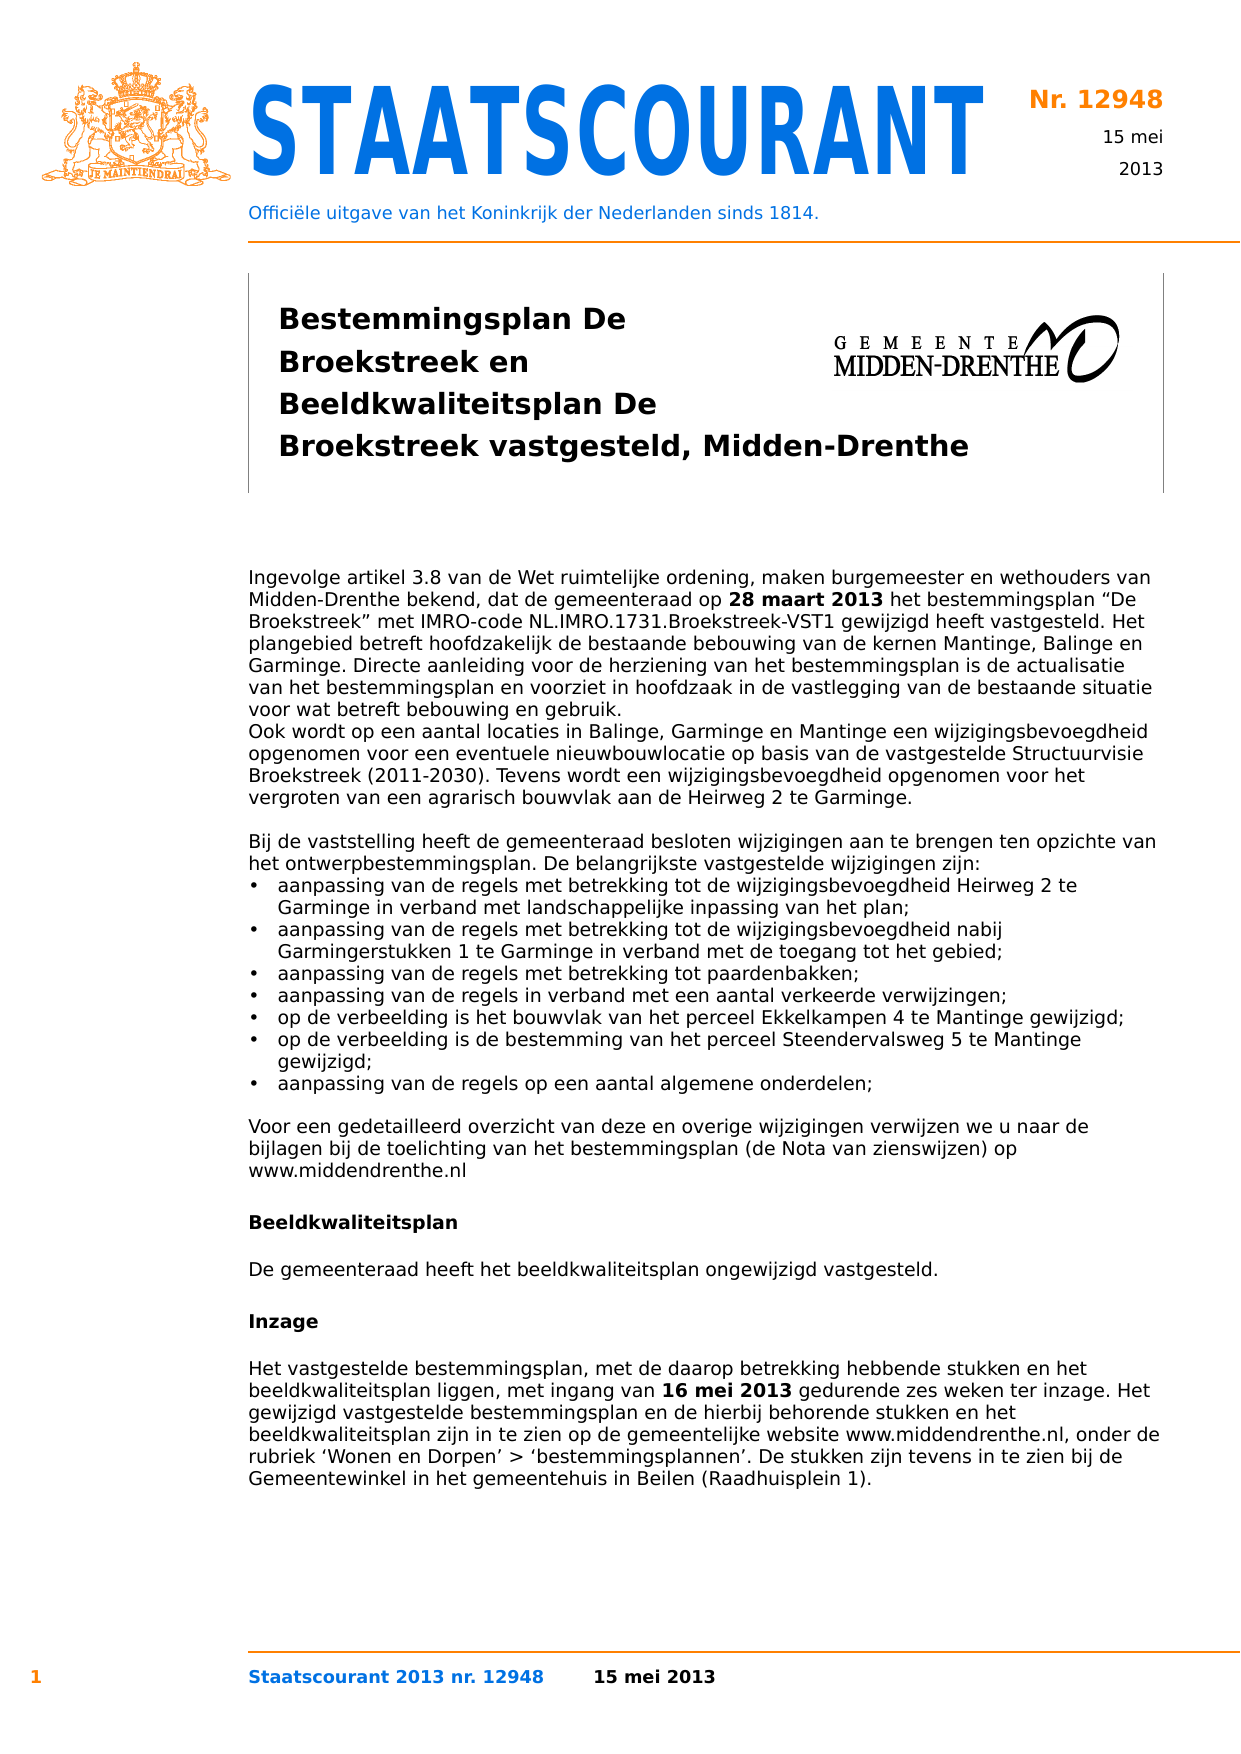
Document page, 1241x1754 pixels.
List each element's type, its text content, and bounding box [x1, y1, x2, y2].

table_header [25, 62, 248, 241]
text • aanpassing van de regels met betrekking tot de wijzigingsbevoegdheid Heirweg 2 te Garminge in verband met landschappelijke inpassing van het plan; [248, 875, 1163, 919]
text • aanpassing van de regels in verband met een aantal verkeerde verwijzingen; [248, 984, 1163, 1007]
text • op de verbeelding is de bestemming van het perceel Steendervalsweg 5 te Mantinge gewijzigd; [248, 1028, 1163, 1072]
text Ingevolge artikel 3.8 van de Wet ruimtelijke ordening, maken burgemeester en wethouders van Midden-Drenthe bekend, dat de gemeenteraad op 28 maart 2013 het bestemmingsplan “De Broekstreek” met IMRO-code NL.IMRO.1731.Broekstreek-VST1 gewijzigd heeft vastgesteld. Het plangebied betreft hoofdzakelijk de bestaande bebouwing van de kernen Mantinge, Balinge en Garminge. Directe aanleiding voor de herziening van het bestemmingsplan is de actualisatie van het bestemmingsplan en voorziet in hoofdzaak in de vastlegging van de bestaande situatie voor wat betreft bebouwing en gebruik. [248, 567, 1163, 721]
table_cell Officiële uitgave van het Koninkrijk der Nederlanden sinds 1814. [248, 203, 1240, 241]
text Het vastgestelde bestemmingsplan, met de daarop betrekking hebbende stukken en het beeldkwaliteitsplan liggen, met ingang van 16 mei 2013 gedurende zes weken ter inzage. Het gewijzigd vastgestelde bestemmingsplan en de hierbij behorende stukken en het beeldkwaliteitsplan zijn in te zien op de gemeentelijke website www.middendrenthe.nl, onder de rubriek ‘Wonen en Dorpen’ > ‘bestemmingsplannen’. De stukken zijn tevens in te zien bij de Gemeentewinkel in het gemeentehuis in Beilen (Raadhuisplein 1). [248, 1358, 1163, 1490]
table_header Nr. 12948 [998, 62, 1240, 121]
text • aanpassing van de regels op een aantal algemene onderdelen; [248, 1072, 1163, 1094]
text • op de verbeelding is het bouwvlak van het perceel Ekkelkampen 4 te Mantinge gewijzigd; [248, 1007, 1163, 1028]
table_cell 15 mei [998, 121, 1240, 153]
text Bij de vaststelling heeft de gemeenteraad besloten wijzigingen aan te brengen ten opzichte van het ontwerpbestemmingsplan. De belangrijkste vastgestelde wijzigingen zijn: [248, 831, 1163, 875]
subtitle Inzage [248, 1311, 1163, 1333]
subtitle Beeldkwaliteitsplan [248, 1212, 1163, 1234]
text • aanpassing van de regels met betrekking tot paardenbakken; [248, 963, 1163, 984]
text Voor een gedetailleerd overzicht van deze en overige wijzigingen verwijzen we u naar de bijlagen bij de toelichting van het bestemmingsplan (de Nota van zienswijzen) op www.middendrenthe.nl [248, 1116, 1163, 1182]
picture [832, 302, 1134, 391]
subtitle Bestemmingsplan De Broekstreek en Beeldkwaliteitsplan De Broekstreek vastgesteld, Midden-Drenthe [249, 273, 1163, 493]
text • aanpassing van de regels met betrekking tot de wijzigingsbevoegdheid nabij Garmingerstukken 1 te Garminge in verband met de toegang tot het gebied; [248, 919, 1163, 963]
text Ook wordt op een aantal locaties in Balinge, Garminge en Mantinge een wijzigingsbevoegdheid opgenomen voor een eventuele nieuwbouwlocatie op basis van de vastgestelde Structuurvisie Broekstreek (2011-2030). Tevens wordt een wijzigingsbevoegdheid opgenomen voor het vergroten van een agrarisch bouwvlak aan de Heirweg 2 te Garminge. [248, 721, 1163, 809]
picture [41, 62, 231, 186]
table_cell 2013 [998, 153, 1240, 203]
table_header STAATSCOURANT [248, 62, 998, 203]
text De gemeenteraad heeft het beeldkwaliteitsplan ongewijzigd vastgesteld. [248, 1259, 1163, 1281]
